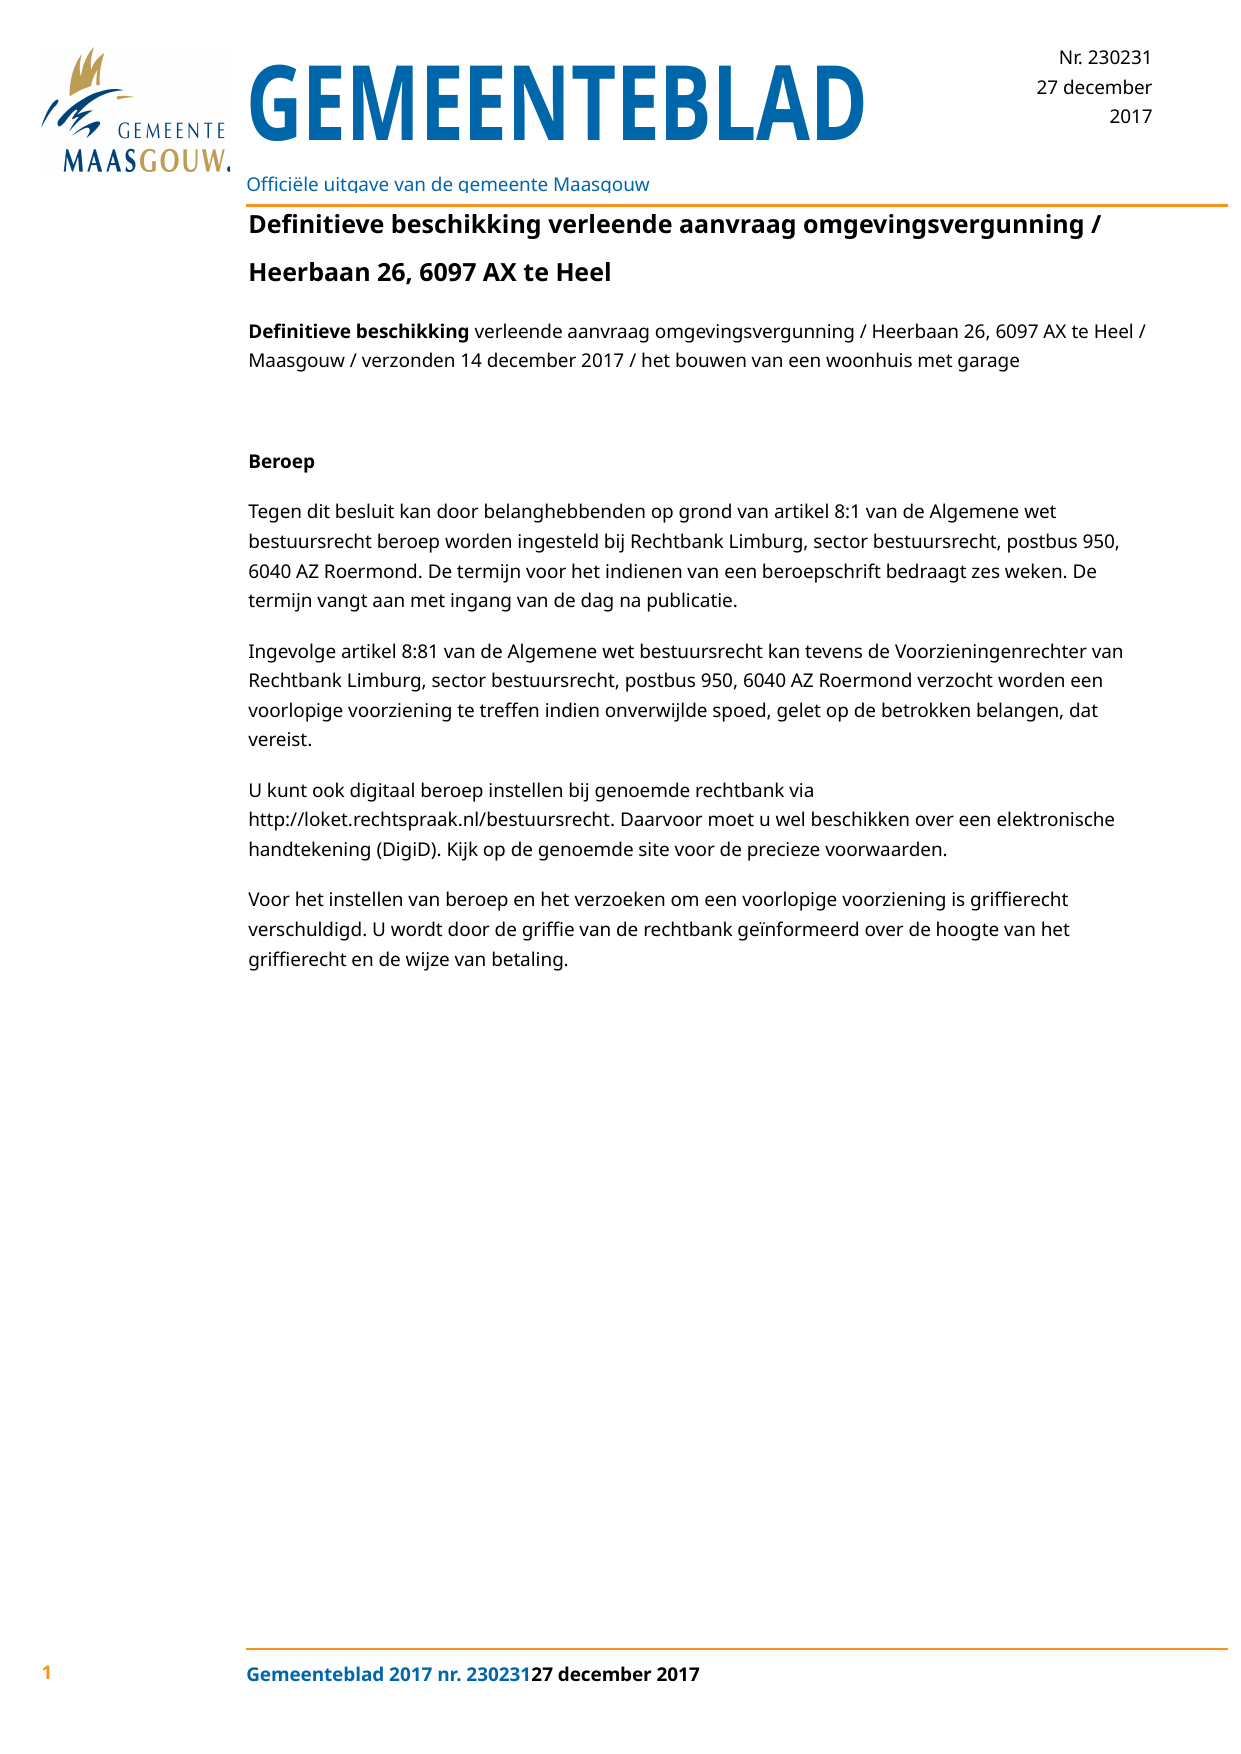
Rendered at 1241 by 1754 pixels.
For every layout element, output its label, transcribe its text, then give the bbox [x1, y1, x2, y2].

text Voor het instellen van beroep en het verzoeken om een voorlopige voorziening is griffierecht verschuldigd. U wordt door de griffie van de rechtbank geïnformeerd over de hoogte van het griffierecht en de wijze van betaling. [248, 887, 1152, 972]
text Ingevolge artikel 8:81 van de Algemene wet bestuursrecht kan tevens de Voorzieningenrechter van Rechtbank Limburg, sector bestuursrecht, postbus 950, 6040 AZ Roermond verzocht worden een voorlopige voorziening te treffen indien onverwijlde spoed, gelet op de betrokken belangen, dat vereist. [248, 638, 1152, 752]
text Beroep [248, 448, 1152, 474]
text Definitieve beschikking verleende aanvraag omgevingsvergunning / Heerbaan 26, 6097 AX te Heel / Maasgouw / verzonden 14 december 2017 / het bouwen van een woonhuis met garage [248, 318, 1152, 373]
text Tegen dit besluit kan door belanghebbenden op grond van artikel 8:1 van de Algemene wet bestuursrecht beroep worden ingesteld bij Rechtbank Limburg, sector bestuursrecht, postbus 950, 6040 AZ Roermond. De termijn voor het indienen van een beroepschrift bedraagt zes weken. De termijn vangt aan met ingang van de dag na publicatie. [248, 499, 1152, 613]
text U kunt ook digitaal beroep instellen bij genoemde rechtbank via http://loket.rechtspraak.nl/bestuursrecht. Daarvoor moet u wel beschikken over een elektronische handtekening (DigiD). Kijk op de genoemde site voor de precieze voorwaarden. [248, 777, 1152, 862]
picture [41, 47, 231, 172]
text Definitieve beschikking verleende aanvraag omgevingsvergunning / Heerbaan 26, 6097 AX te Heel [248, 207, 1152, 288]
